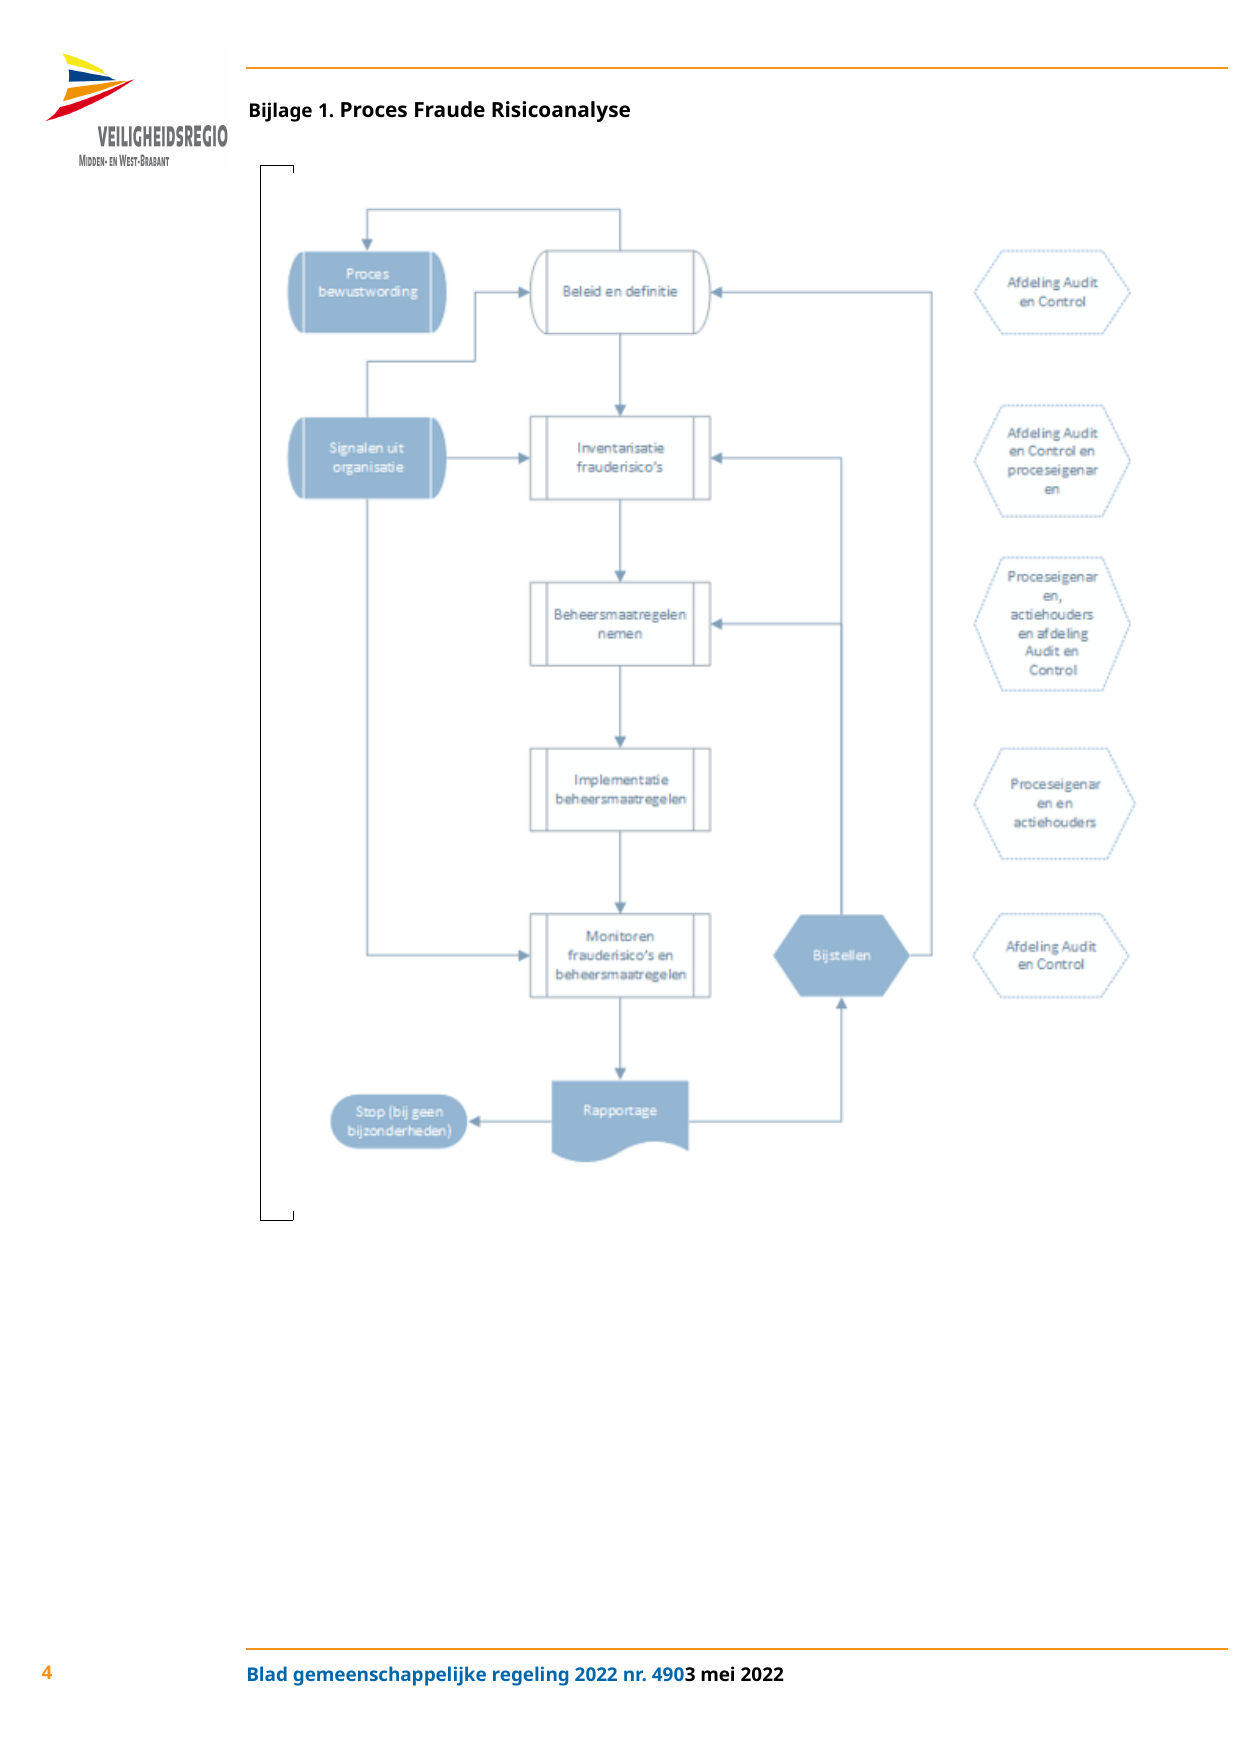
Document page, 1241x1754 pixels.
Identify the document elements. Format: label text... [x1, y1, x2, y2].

picture [41, 47, 231, 172]
text Bijlage 1. Proces Fraude Risicoanalyse [248, 95, 1152, 123]
picture [268, 173, 1173, 1211]
